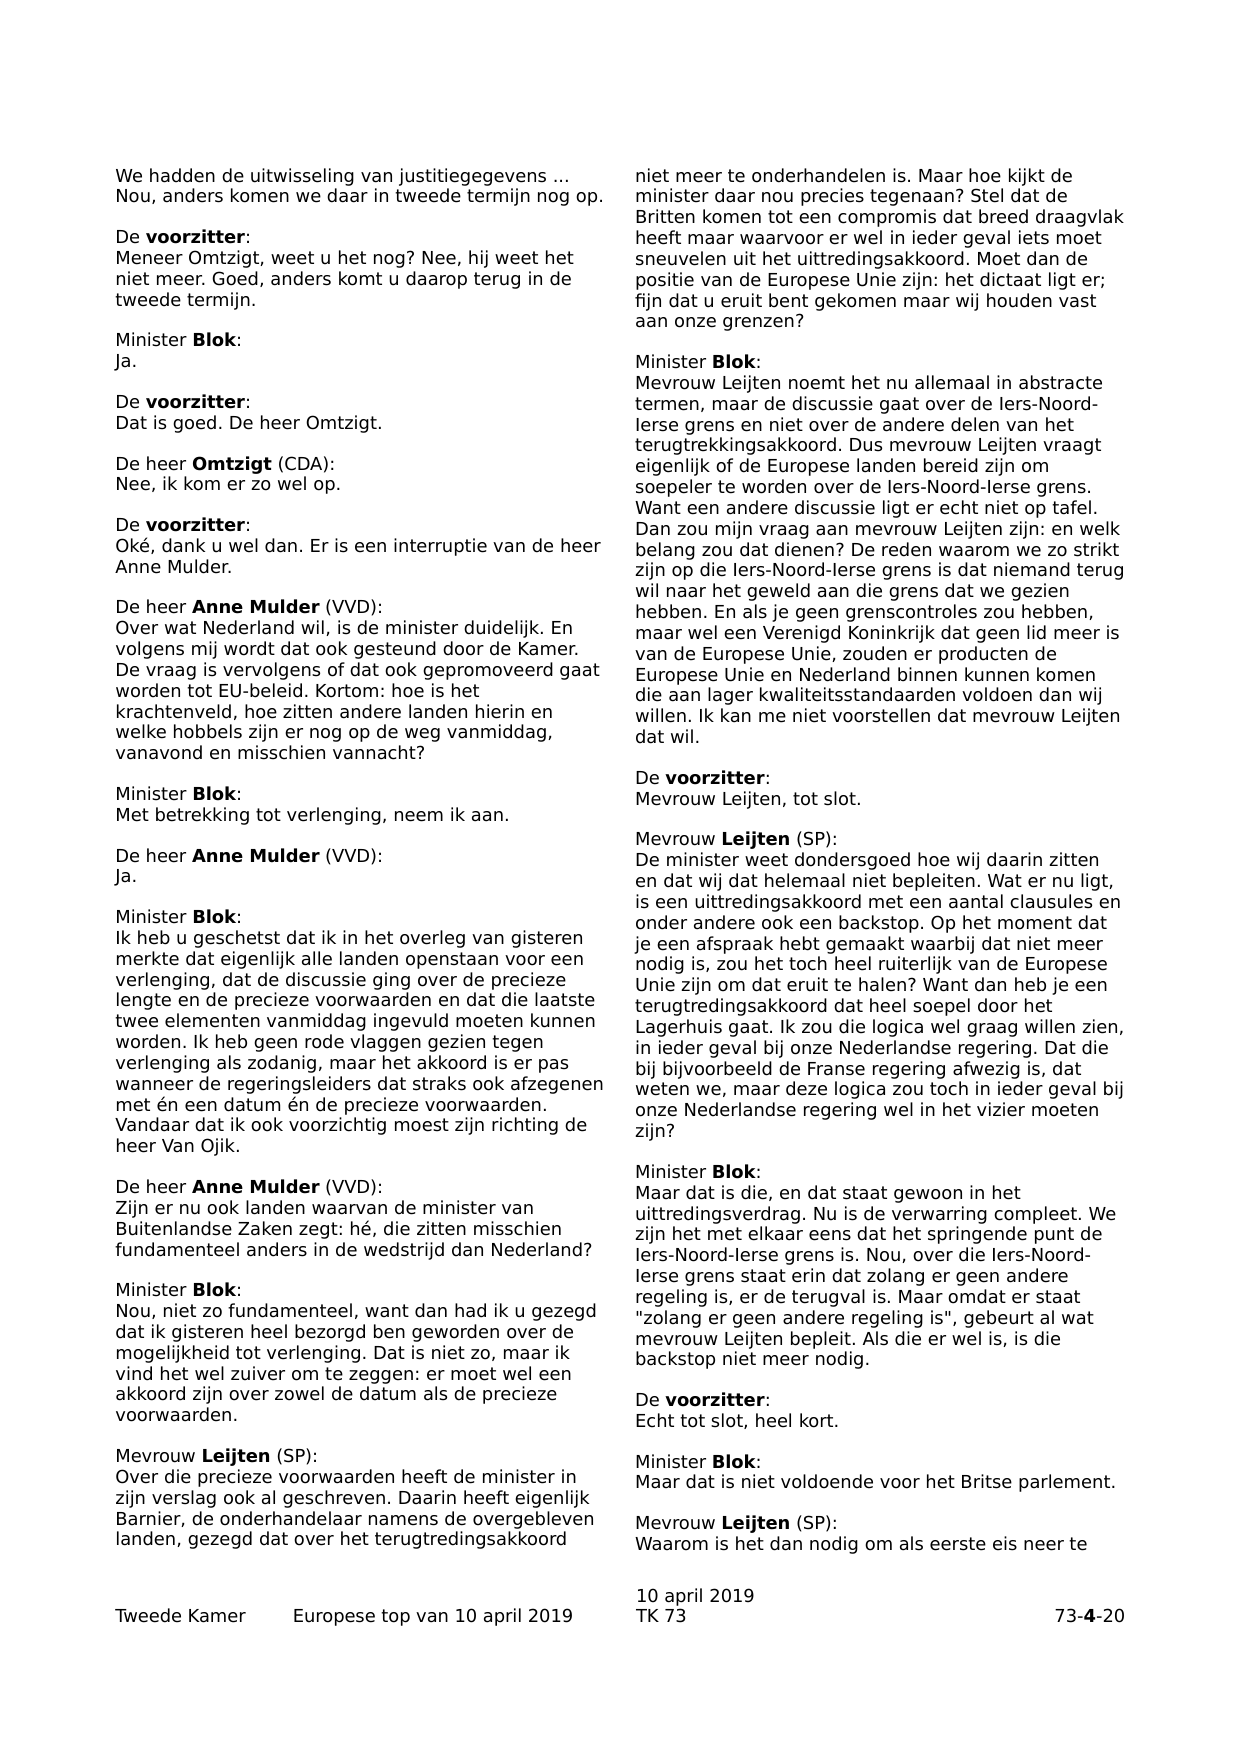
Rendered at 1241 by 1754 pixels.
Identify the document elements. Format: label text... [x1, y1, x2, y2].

text Mevrouw Leijten (SP): [635, 829, 1125, 850]
text Mevrouw Leijten noemt het nu allemaal in abstracte termen, maar de discussie gaat over de Iers-Noord-Ierse grens en niet over de andere delen van het terugtrekkingsakkoord. Dus mevrouw Leijten vraagt eigenlijk of de Europese landen bereid zijn om soepeler te worden over de Iers-Noord-Ierse grens. Want een andere discussie ligt er echt niet op tafel. Dan zou mijn vraag aan mevrouw Leijten zijn: en welk belang zou dat dienen? De reden waarom we zo strikt zijn op die Iers-Noord-Ierse grens is dat niemand terug wil naar het geweld aan die grens dat we gezien hebben. En als je geen grenscontroles zou hebben, maar wel een Verenigd Koninkrijk dat geen lid meer is van de Europese Unie, zouden er producten de Europese Unie en Nederland binnen kunnen komen die aan lager kwaliteitsstandaarden voldoen dan wij willen. Ik kan me niet voorstellen dat mevrouw Leijten dat wil. [635, 373, 1125, 748]
text Over wat Nederland wil, is de minister duidelijk. En volgens mij wordt dat ook gesteund door de Kamer. De vraag is vervolgens of dat ook gepromoveerd gaat worden tot EU-beleid. Kortom: hoe is het krachtenveld, hoe zitten andere landen hierin en welke hobbels zijn er nog op de weg vanmiddag, vanavond en misschien vannacht? [115, 618, 605, 764]
text Minister Blok: [635, 1451, 1125, 1472]
text Ja. [115, 351, 605, 372]
text Ik heb u geschetst dat ik in het overleg van gisteren merkte dat eigenlijk alle landen openstaan voor een verlenging, dat de discussie ging over de precieze lengte en de precieze voorwaarden en dat die laatste twee elementen vanmiddag ingevuld moeten kunnen worden. Ik heb geen rode vlaggen gezien tegen verlenging als zodanig, maar het akkoord is er pas wanneer de regeringsleiders dat straks ook afzegenen met én een datum én de precieze voorwaarden. Vandaar dat ik ook voorzichtig moest zijn richting de heer Van Ojik. [115, 928, 605, 1157]
text Mevrouw Leijten (SP): [635, 1513, 1125, 1534]
text Dat is goed. De heer Omtzigt. [115, 412, 605, 433]
text De heer Anne Mulder (VVD): [115, 597, 605, 618]
text Met betrekking tot verlenging, neem ik aan. [115, 804, 605, 825]
text Minister Blok: [115, 784, 605, 804]
text We hadden de uitwisseling van justitiegegevens ... Nou, anders komen we daar in tweede termijn nog op. [115, 165, 605, 207]
text Nee, ik kom er zo wel op. [115, 474, 605, 495]
text Ja. [115, 866, 605, 887]
text Echt tot slot, heel kort. [635, 1411, 1125, 1431]
text Minister Blok: [635, 1162, 1125, 1182]
text Meneer Omtzigt, weet u het nog? Nee, hij weet het niet meer. Goed, anders komt u daarop terug in de tweede termijn. [115, 248, 605, 310]
text De voorzitter: [115, 227, 605, 248]
text Minister Blok: [115, 907, 605, 928]
text Maar dat is die, en dat staat gewoon in het uittredingsverdrag. Nu is de verwarring compleet. We zijn het met elkaar eens dat het springende punt de Iers-Noord-Ierse grens is. Nou, over die Iers-Noord-Ierse grens staat erin dat zolang er geen andere regeling is, er de terugval is. Maar omdat er staat "zolang er geen andere regeling is", gebeurt al wat mevrouw Leijten bepleit. Als die er wel is, is die backstop niet meer nodig. [635, 1182, 1125, 1370]
text De minister weet dondersgoed hoe wij daarin zitten en dat wij dat helemaal niet bepleiten. Wat er nu ligt, is een uittredingsakkoord met een aantal clausules en onder andere ook een backstop. Op het moment dat je een afspraak hebt gemaakt waarbij dat niet meer nodig is, zou het toch heel ruiterlijk van de Europese Unie zijn om dat eruit te halen? Want dan heb je een terugtredingsakkoord dat heel soepel door het Lagerhuis gaat. Ik zou die logica wel graag willen zien, in ieder geval bij onze Nederlandse regering. Dat die bij bijvoorbeeld de Franse regering afwezig is, dat weten we, maar deze logica zou toch in ieder geval bij onze Nederlandse regering wel in het vizier moeten zijn? [635, 850, 1125, 1142]
text De voorzitter: [635, 1390, 1125, 1411]
text De voorzitter: [635, 768, 1125, 788]
text De heer Anne Mulder (VVD): [115, 845, 605, 866]
text Over die precieze voorwaarden heeft de minister in zijn verslag ook al geschreven. Daarin heeft eigenlijk Barnier, de onderhandelaar namens de overgebleven landen, gezegd dat over het terugtredingsakkoord [115, 1467, 605, 1550]
text Minister Blok: [635, 352, 1125, 373]
text niet meer te onderhandelen is. Maar hoe kijkt de minister daar nou precies tegenaan? Stel dat de Britten komen tot een compromis dat breed draagvlak heeft maar waarvoor er wel in ieder geval iets moet sneuvelen uit het uittredingsakkoord. Moet dan de positie van de Europese Unie zijn: het dictaat ligt er; fijn dat u eruit bent gekomen maar wij houden vast aan onze grenzen? [635, 165, 1125, 332]
text Mevrouw Leijten (SP): [115, 1446, 605, 1467]
text Mevrouw Leijten, tot slot. [635, 788, 1125, 809]
text Minister Blok: [115, 330, 605, 351]
text Minister Blok: [115, 1280, 605, 1301]
text De heer Anne Mulder (VVD): [115, 1177, 605, 1198]
text Nou, niet zo fundamenteel, want dan had ik u gezegd dat ik gisteren heel bezorgd ben geworden over de mogelijkheid tot verlenging. Dat is niet zo, maar ik vind het wel zuiver om te zeggen: er moet wel een akkoord zijn over zowel de datum als de precieze voorwaarden. [115, 1301, 605, 1426]
text Maar dat is niet voldoende voor het Britse parlement. [635, 1472, 1125, 1493]
text Oké, dank u wel dan. Er is een interruptie van de heer Anne Mulder. [115, 536, 605, 577]
text Zijn er nu ook landen waarvan de minister van Buitenlandse Zaken zegt: hé, die zitten misschien fundamenteel anders in de wedstrijd dan Nederland? [115, 1198, 605, 1260]
text De voorzitter: [115, 515, 605, 536]
text Waarom is het dan nodig om als eerste eis neer te [635, 1534, 1125, 1554]
text De voorzitter: [115, 392, 605, 412]
text De heer Omtzigt (CDA): [115, 453, 605, 474]
